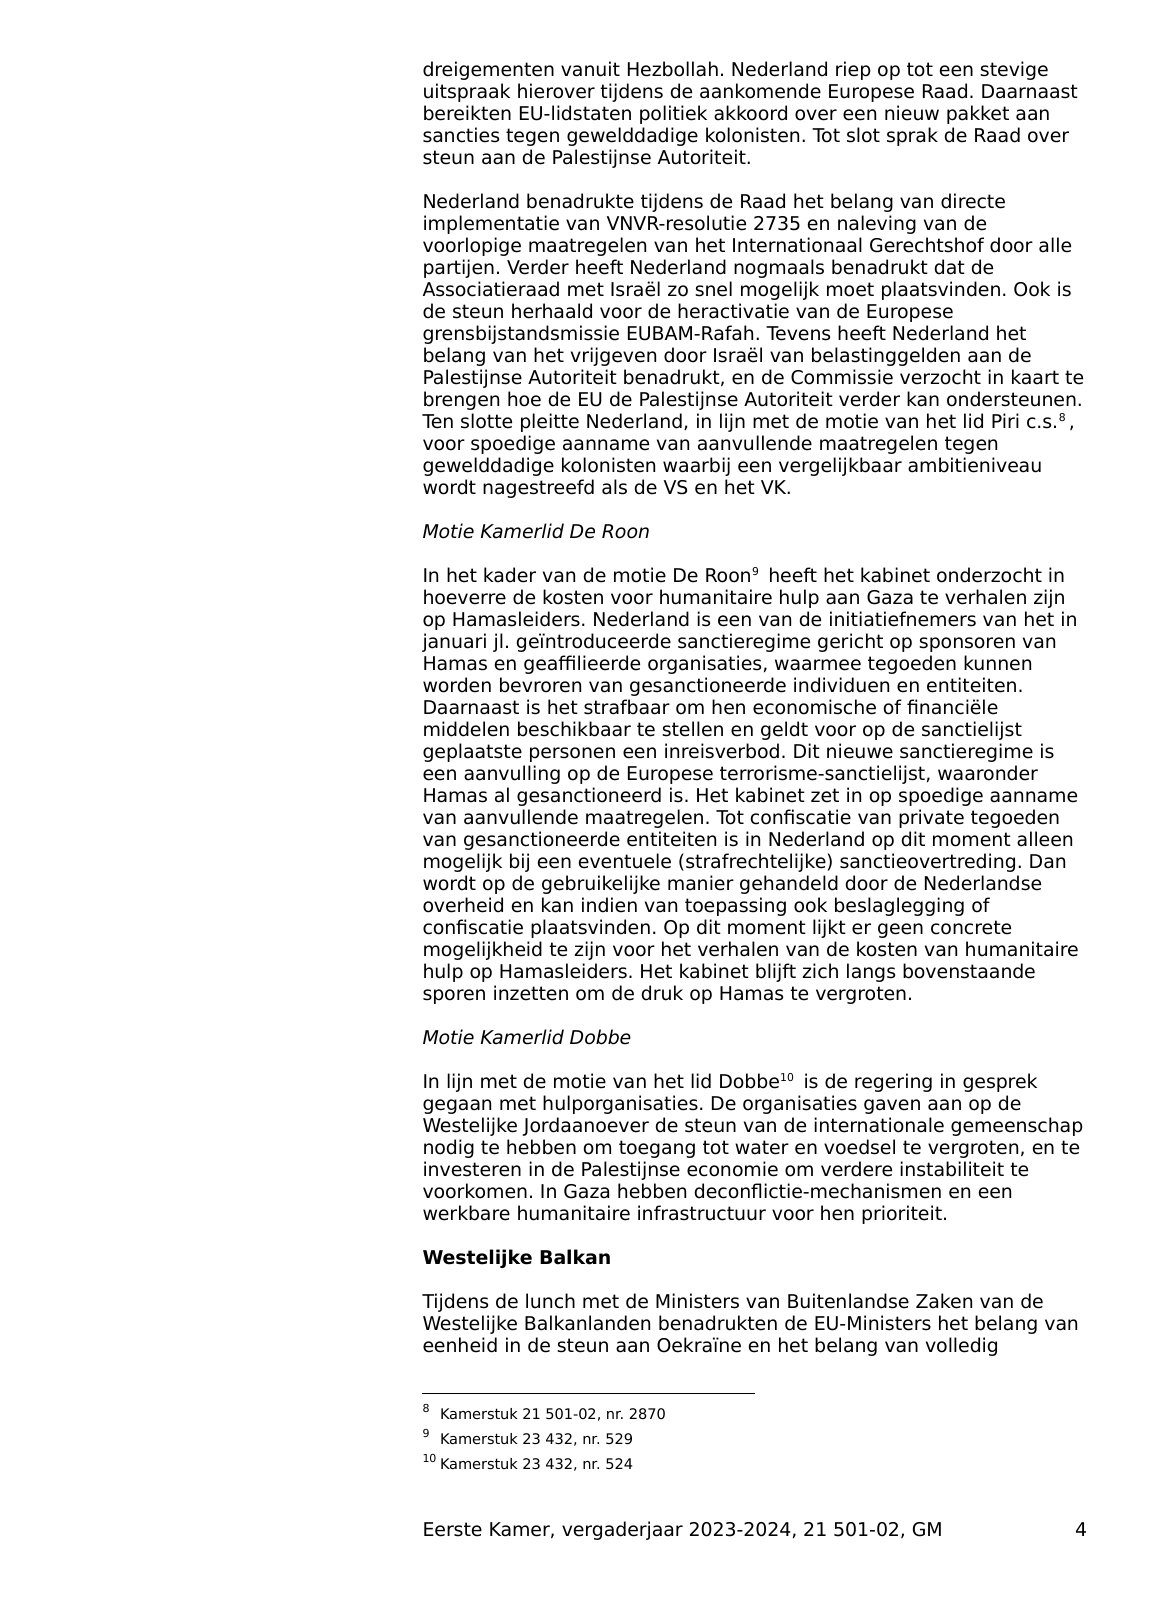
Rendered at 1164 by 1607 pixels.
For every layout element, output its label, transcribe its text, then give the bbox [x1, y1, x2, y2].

subtitle Motie Kamerlid De Roon [422, 521, 1087, 543]
text dreigementen vanuit Hezbollah. Nederland riep op tot een stevige uitspraak hierover tijdens de aankomende Europese Raad. Daarnaast bereikten EU-lidstaten politiek akkoord over een nieuw pakket aan sancties tegen gewelddadige kolonisten. Tot slot sprak de Raad over steun aan de Palestijnse Autoriteit. [422, 59, 1087, 169]
subtitle Westelijke Balkan [422, 1247, 1087, 1269]
text In lijn met de motie van het lid Dobbe is de regering in gesprek gegaan met hulporganisaties. De organisaties gaven aan op de Westelijke Jordaanoever de steun van de internationale gemeenschap nodig te hebben om toegang tot water en voedsel te vergroten, en te investeren in de Palestijnse economie om verdere instabiliteit te voorkomen. In Gaza hebben deconflictie-mechanismen en een werkbare humanitaire infrastructuur voor hen prioriteit. [422, 1071, 1087, 1225]
text Nederland benadrukte tijdens de Raad het belang van directe implementatie van VNVR-resolutie 2735 en naleving van de voorlopige maatregelen van het Internationaal Gerechtshof door alle partijen. Verder heeft Nederland nogmaals benadrukt dat de Associatieraad met Israël zo snel mogelijk moet plaatsvinden. Ook is de steun herhaald voor de heractivatie van de Europese grensbijstandsmissie EUBAM-Rafah. Tevens heeft Nederland het belang van het vrijgeven door Israël van belastinggelden aan de Palestijnse Autoriteit benadrukt, en de Commissie verzocht in kaart te brengen hoe de EU de Palestijnse Autoriteit verder kan ondersteunen. Ten slotte pleitte Nederland, in lijn met de motie van het lid Piri c.s., voor spoedige aanname van aanvullende maatregelen tegen gewelddadige kolonisten waarbij een vergelijkbaar ambitieniveau wordt nagestreefd als de VS en het VK. [422, 191, 1087, 499]
text In het kader van de motie De Roon heeft het kabinet onderzocht in hoeverre de kosten voor humanitaire hulp aan Gaza te verhalen zijn op Hamasleiders. Nederland is een van de initiatiefnemers van het in januari jl. geïntroduceerde sanctieregime gericht op sponsoren van Hamas en geaffilieerde organisaties, waarmee tegoeden kunnen worden bevroren van gesanctioneerde individuen en entiteiten. Daarnaast is het strafbaar om hen economische of financiële middelen beschikbaar te stellen en geldt voor op de sanctielijst geplaatste personen een inreisverbod. Dit nieuwe sanctieregime is een aanvulling op de Europese terrorisme-sanctielijst, waaronder Hamas al gesanctioneerd is. Het kabinet zet in op spoedige aanname van aanvullende maatregelen. Tot confiscatie van private tegoeden van gesanctioneerde entiteiten is in Nederland op dit moment alleen mogelijk bij een eventuele (strafrechtelijke) sanctieovertreding. Dan wordt op de gebruikelijke manier gehandeld door de Nederlandse overheid en kan indien van toepassing ook beslaglegging of confiscatie plaatsvinden. Op dit moment lijkt er geen concrete mogelijkheid te zijn voor het verhalen van de kosten van humanitaire hulp op Hamasleiders. Het kabinet blijft zich langs bovenstaande sporen inzetten om de druk op Hamas te vergroten. [422, 565, 1087, 1005]
text Kamerstuk 23 432, nr. 529 [422, 1427, 1087, 1449]
subtitle Motie Kamerlid Dobbe [422, 1027, 1087, 1049]
text Kamerstuk 23 432, nr. 524 [422, 1452, 1087, 1474]
text Tijdens de lunch met de Ministers van Buitenlandse Zaken van de Westelijke Balkanlanden benadrukten de EU-Ministers het belang van eenheid in de steun aan Oekraïne en het belang van volledig [422, 1291, 1087, 1357]
text Kamerstuk 21 501-02, nr. 2870 [422, 1402, 1087, 1424]
